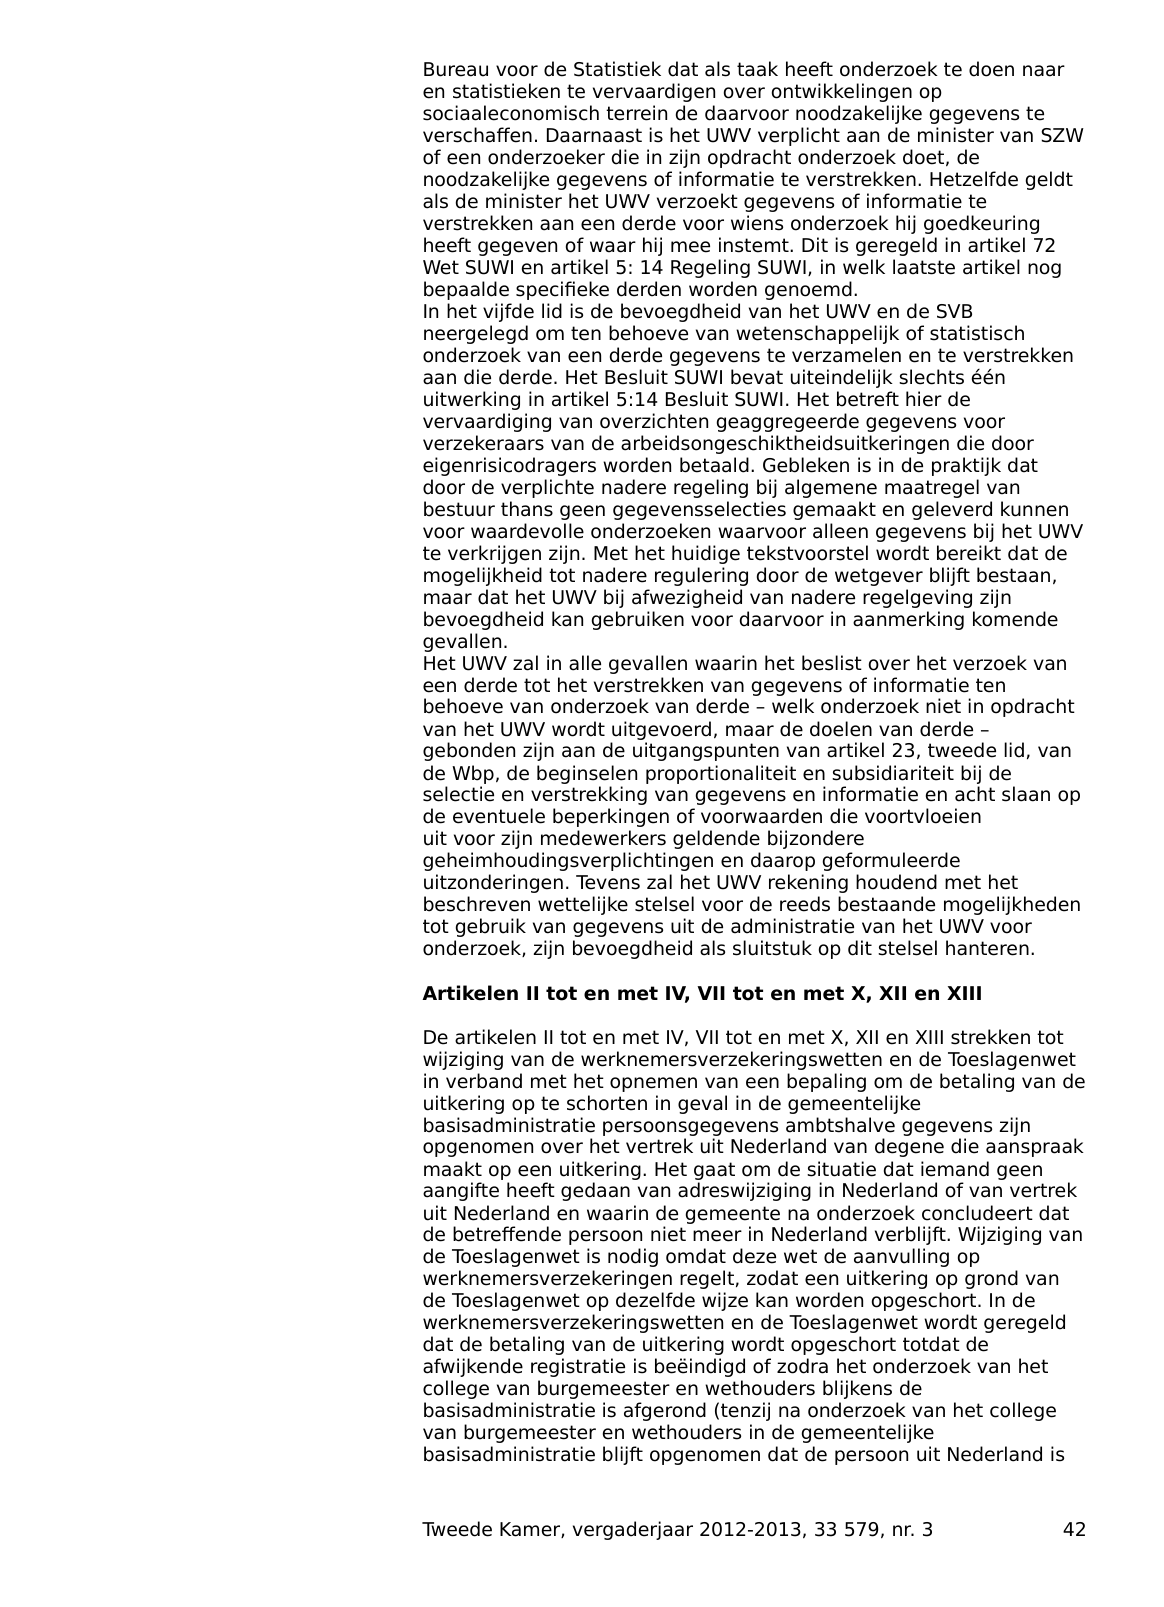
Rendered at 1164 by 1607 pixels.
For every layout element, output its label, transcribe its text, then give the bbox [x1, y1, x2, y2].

text De artikelen II tot en met IV, VII tot en met X, XII en XIII strekken tot wijziging van de werknemersverzekeringswetten en de Toeslagenwet in verband met het opnemen van een bepaling om de betaling van de uitkering op te schorten in geval in de gemeentelijke basisadministratie persoonsgegevens ambtshalve gegevens zijn opgenomen over het vertrek uit Nederland van degene die aanspraak maakt op een uitkering. Het gaat om de situatie dat iemand geen aangifte heeft gedaan van adreswijziging in Nederland of van vertrek uit Nederland en waarin de gemeente na onderzoek concludeert dat de betreffende persoon niet meer in Nederland verblijft. Wijziging van de Toeslagenwet is nodig omdat deze wet de aanvulling op werknemersverzekeringen regelt, zodat een uitkering op grond van de Toeslagenwet op dezelfde wijze kan worden opgeschort. In de werknemersverzekeringswetten en de Toeslagenwet wordt geregeld dat de betaling van de uitkering wordt opgeschort totdat de afwijkende registratie is beëindigd of zodra het onderzoek van het college van burgemeester en wethouders blijkens de basisadministratie is afgerond (tenzij na onderzoek van het college van burgemeester en wethouders in de gemeentelijke basisadministratie blijft opgenomen dat de persoon uit Nederland is [422, 1027, 1087, 1466]
text In het vijfde lid is de bevoegdheid van het UWV en de SVB neergelegd om ten behoeve van wetenschappelijk of statistisch onderzoek van een derde gegevens te verzamelen en te verstrekken aan die derde. Het Besluit SUWI bevat uiteindelijk slechts één uitwerking in artikel 5:14 Besluit SUWI. Het betreft hier de vervaardiging van overzichten geaggregeerde gegevens voor verzekeraars van de arbeidsongeschiktheidsuitkeringen die door eigenrisicodragers worden betaald. Gebleken is in de praktijk dat door de verplichte nadere regeling bij algemene maatregel van bestuur thans geen gegevensselecties gemaakt en geleverd kunnen voor waardevolle onderzoeken waarvoor alleen gegevens bij het UWV te verkrijgen zijn. Met het huidige tekstvoorstel wordt bereikt dat de mogelijkheid tot nadere regulering door de wetgever blijft bestaan, maar dat het UWV bij afwezigheid van nadere regelgeving zijn bevoegdheid kan gebruiken voor daarvoor in aanmerking komende gevallen. [422, 301, 1087, 652]
text Het UWV zal in alle gevallen waarin het beslist over het verzoek van een derde tot het verstrekken van gegevens of informatie ten behoeve van onderzoek van derde – welk onderzoek niet in opdracht van het UWV wordt uitgevoerd, maar de doelen van derde – gebonden zijn aan de uitgangspunten van artikel 23, tweede lid, van de Wbp, de beginselen proportionaliteit en subsidiariteit bij de selectie en verstrekking van gegevens en informatie en acht slaan op de eventuele beperkingen of voorwaarden die voortvloeien [422, 652, 1087, 828]
subtitle Artikelen II tot en met IV, VII tot en met X, XII en XIII [422, 982, 1087, 1004]
text uit voor zijn medewerkers geldende bijzondere geheimhoudingsverplichtingen en daarop geformuleerde uitzonderingen. Tevens zal het UWV rekening houdend met het beschreven wettelijke stelsel voor de reeds bestaande mogelijkheden tot gebruik van gegevens uit de administratie van het UWV voor onderzoek, zijn bevoegdheid als sluitstuk op dit stelsel hanteren. [422, 828, 1087, 960]
text Bureau voor de Statistiek dat als taak heeft onderzoek te doen naar en statistieken te vervaardigen over ontwikkelingen op sociaaleconomisch terrein de daarvoor noodzakelijke gegevens te verschaffen. Daarnaast is het UWV verplicht aan de minister van SZW of een onderzoeker die in zijn opdracht onderzoek doet, de noodzakelijke gegevens of informatie te verstrekken. Hetzelfde geldt als de minister het UWV verzoekt gegevens of informatie te verstrekken aan een derde voor wiens onderzoek hij goedkeuring heeft gegeven of waar hij mee instemt. Dit is geregeld in artikel 72 Wet SUWI en artikel 5: 14 Regeling SUWI, in welk laatste artikel nog bepaalde specifieke derden worden genoemd. [422, 59, 1087, 301]
